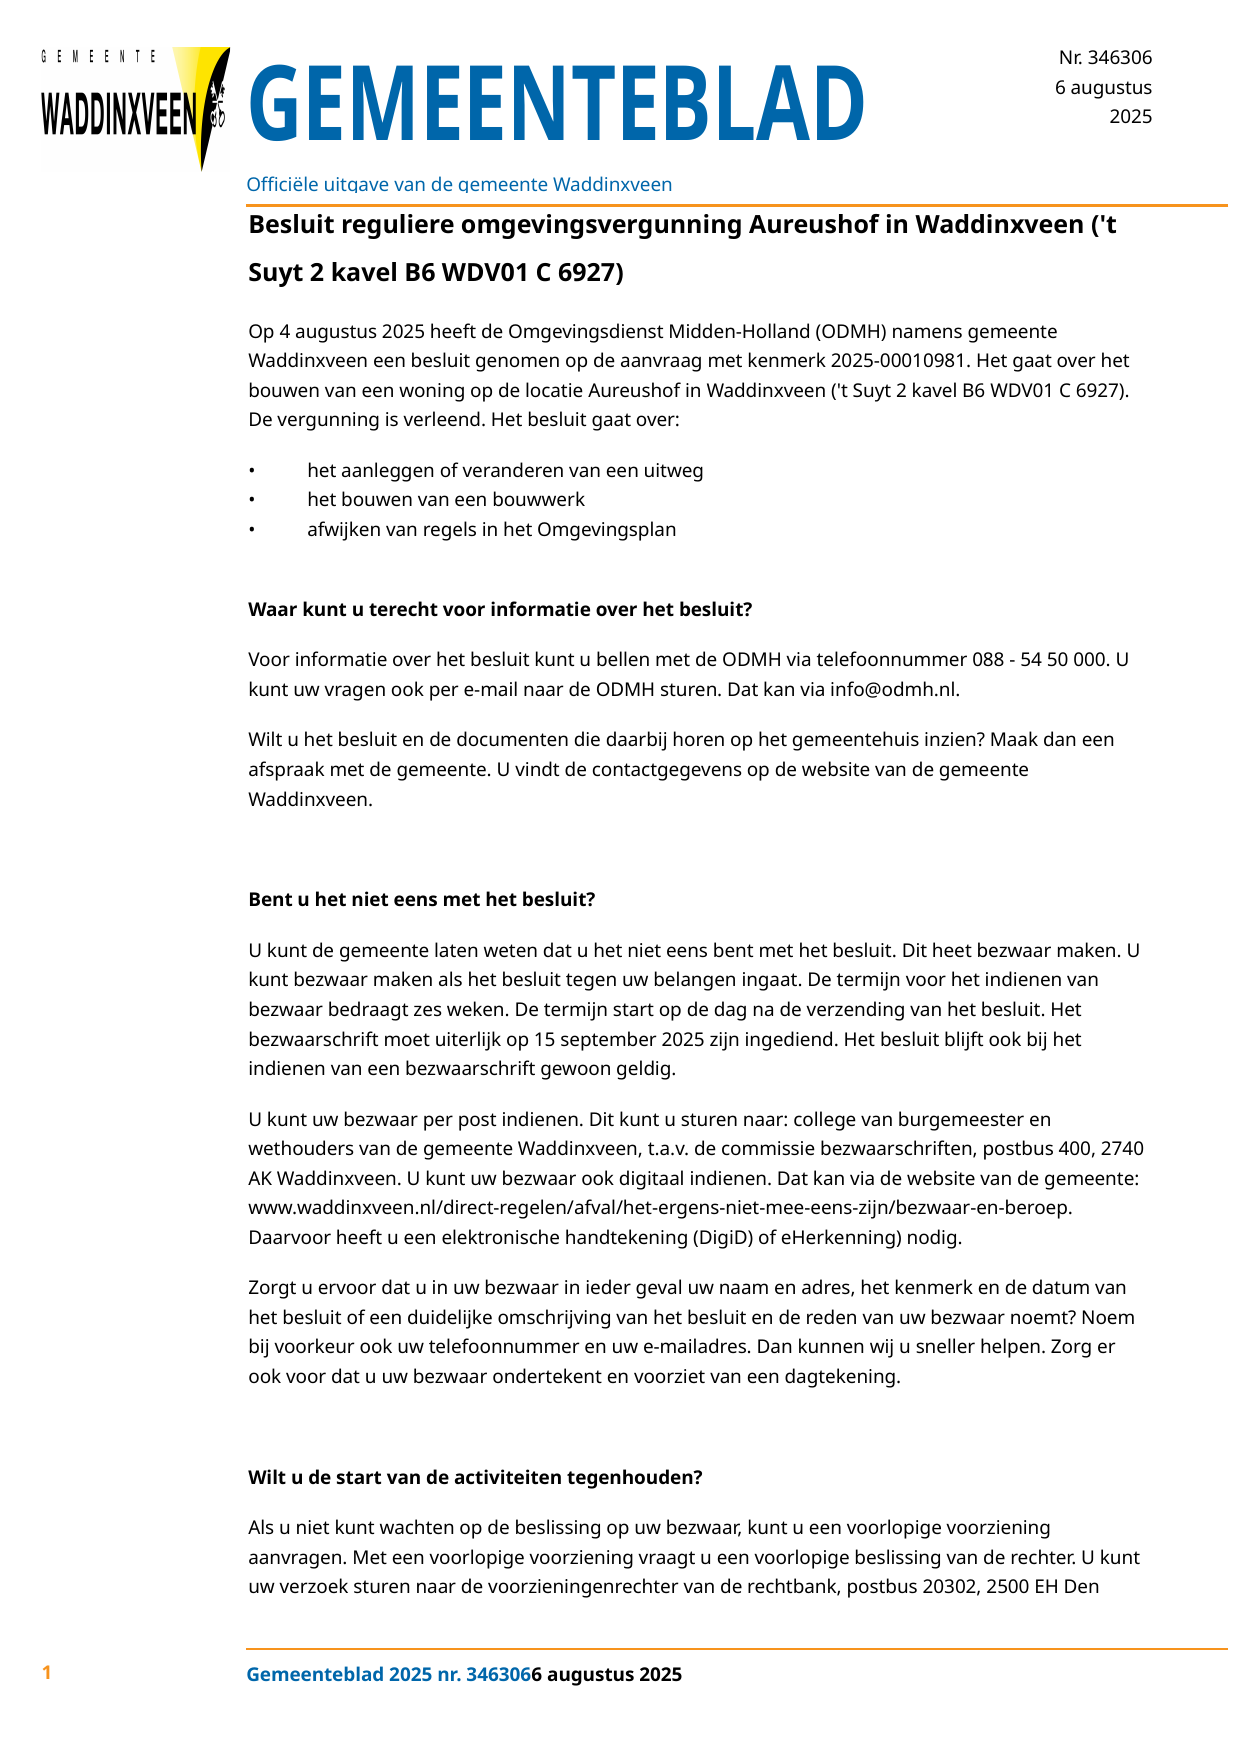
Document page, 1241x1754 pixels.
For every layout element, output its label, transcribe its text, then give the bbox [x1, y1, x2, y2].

picture [41, 47, 231, 172]
text Wilt u het besluit en de documenten die daarbij horen op het gemeentehuis inzien? Maak dan een afspraak met de gemeente. U vindt de contactgegevens op de website van de gemeente Waddinxveen. [248, 727, 1152, 812]
text Waar kunt u terecht voor informatie over het besluit? [248, 596, 1152, 622]
text Als u niet kunt wachten op de beslissing op uw bezwaar, kunt u een voorlopige voorziening aanvragen. Met een voorlopige voorziening vraagt u een voorlopige beslissing van de rechter. U kunt uw verzoek sturen naar de voorzieningenrechter van de rechtbank, postbus 20302, 2500 EH Den [248, 1514, 1152, 1599]
list afwijken van regels in het Omgevingsplan [248, 516, 1152, 542]
text Besluit reguliere omgevingsvergunning Aureushof in Waddinxveen ('t Suyt 2 kavel B6 WDV01 C 6927) [248, 207, 1152, 288]
text Wilt u de start van de activiteiten tegenhouden? [248, 1464, 1152, 1490]
text Voor informatie over het besluit kunt u bellen met de ODMH via telefoonnummer 088 - 54 50 000. U kunt uw vragen ook per e-mail naar de ODMH sturen. Dat kan via info@odmh.nl. [248, 647, 1152, 702]
list het bouwen van een bouwwerk [248, 487, 1152, 512]
text U kunt uw bezwaar per post indienen. Dit kunt u sturen naar: college van burgemeester en wethouders van de gemeente Waddinxveen, t.a.v. de commissie bezwaarschriften, postbus 400, 2740 AK Waddinxveen. U kunt uw bezwaar ook digitaal indienen. Dat kan via de website van de gemeente: www.waddinxveen.nl/direct-regelen/afval/het-ergens-niet-mee-eens-zijn/bezwaar-en-beroep. Daarvoor heeft u een elektronische handtekening (DigiD) of eHerkenning) nodig. [248, 1106, 1152, 1250]
text U kunt de gemeente laten weten dat u het niet eens bent met het besluit. Dit heet bezwaar maken. U kunt bezwaar maken als het besluit tegen uw belangen ingaat. De termijn voor het indienen van bezwaar bedraagt zes weken. De termijn start op de dag na de verzending van het besluit. Het bezwaarschrift moet uiterlijk op 15 september 2025 zijn ingediend. Het besluit blijft ook bij het indienen van een bezwaarschrift gewoon geldig. [248, 937, 1152, 1081]
text Op 4 augustus 2025 heeft de Omgevingsdienst Midden-Holland (ODMH) namens gemeente Waddinxveen een besluit genomen op de aanvraag met kenmerk 2025-00010981. Het gaat over het bouwen van een woning op de locatie Aureushof in Waddinxveen ('t Suyt 2 kavel B6 WDV01 C 6927). De vergunning is verleend. Het besluit gaat over: [248, 318, 1152, 432]
list het aanleggen of veranderen van een uitweg [248, 457, 1152, 483]
text Zorgt u ervoor dat u in uw bezwaar in ieder geval uw naam en adres, het kenmerk en de datum van het besluit of een duidelijke omschrijving van het besluit en de reden van uw bezwaar noemt? Noem bij voorkeur ook uw telefoonnummer en uw e-mailadres. Dan kunnen wij u sneller helpen. Zorg er ook voor dat u uw bezwaar ondertekent en voorziet van een dagtekening. [248, 1274, 1152, 1389]
text Bent u het niet eens met het besluit? [248, 887, 1152, 912]
